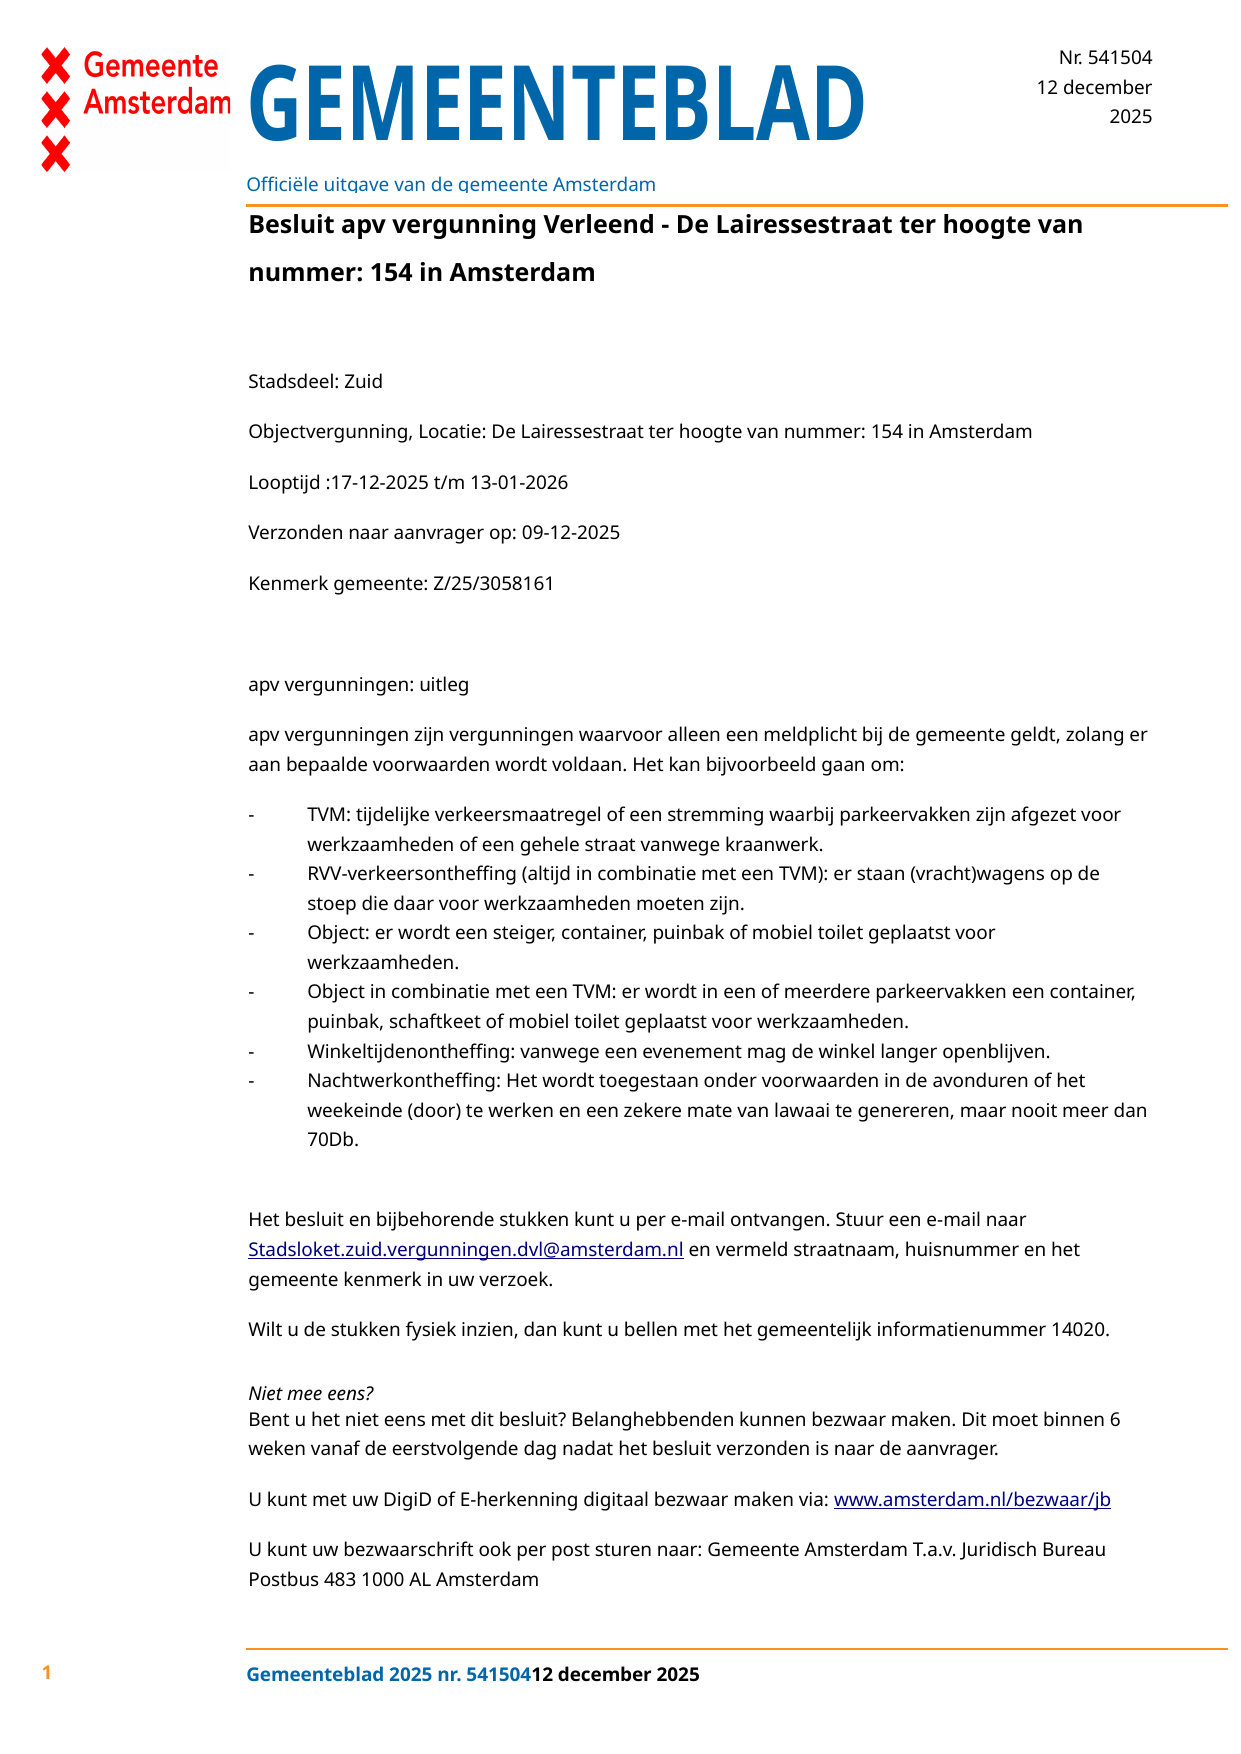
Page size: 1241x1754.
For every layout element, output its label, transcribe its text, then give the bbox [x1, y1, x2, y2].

text Looptijd :17-12-2025 t/m 13-01-2026 [248, 469, 1152, 495]
text Kenmerk gemeente: Z/25/3058161 [248, 570, 1152, 596]
text Niet mee eens? [248, 1380, 1152, 1406]
list Object in combinatie met een TVM: er wordt in een of meerdere parkeervakken een container, puinbak, schaftkeet of mobiel toilet geplaatst voor werkzaamheden. [248, 979, 1152, 1034]
list Winkeltijdenontheffing: vanwege een evenement mag de winkel langer openblijven. [248, 1038, 1152, 1064]
text Wilt u de stukken fysiek inzien, dan kunt u bellen met het gemeentelijk informatienummer 14020. [248, 1316, 1152, 1342]
text U kunt uw bezwaarschrift ook per post sturen naar: Gemeente Amsterdam T.a.v. Juridisch Bureau Postbus 483 1000 AL Amsterdam [248, 1536, 1152, 1592]
text apv vergunningen zijn vergunningen waarvoor alleen een meldplicht bij de gemeente geldt, zolang er aan bepaalde voorwaarden wordt voldaan. Het kan bijvoorbeeld gaan om: [248, 721, 1152, 777]
list RVV-verkeersontheffing (altijd in combinatie met een TVM): er staan (vracht)wagens op de stoep die daar voor werkzaamheden moeten zijn. [248, 860, 1152, 916]
text Besluit apv vergunning Verleend - De Lairessestraat ter hoogte van nummer: 154 in Amsterdam [248, 207, 1152, 288]
text Bent u het niet eens met dit besluit? Belanghebbenden kunnen bezwaar maken. Dit moet binnen 6 weken vanaf de eerstvolgende dag nadat het besluit verzonden is naar de aanvrager. [248, 1406, 1152, 1461]
list Nachtwerkontheffing: Het wordt toegestaan onder voorwaarden in de avonduren of het weekeinde (door) te werken en een zekere mate van lawaai te genereren, maar nooit meer dan 70Db. [248, 1067, 1152, 1152]
list Object: er wordt een steiger, container, puinbak of mobiel toilet geplaatst voor werkzaamheden. [248, 919, 1152, 975]
text Verzonden naar aanvrager op: 09-12-2025 [248, 519, 1152, 545]
picture [41, 47, 231, 172]
text Het besluit en bijbehorende stukken kunt u per e-mail ontvangen. Stuur een e-mail naar Stadsloket.zuid.vergunningen.dvl@amsterdam.nl en vermeld straatnaam, huisnummer en het gemeente kenmerk in uw verzoek. [248, 1207, 1152, 1292]
text Stadsdeel: Zuid [248, 368, 1152, 394]
text apv vergunningen: uitleg [248, 671, 1152, 697]
text U kunt met uw DigiD of E-herkenning digitaal bezwaar maken via: www.amsterdam.nl/bezwaar/jb [248, 1486, 1152, 1512]
list TVM: tijdelijke verkeersmaatregel of een stremming waarbij parkeervakken zijn afgezet voor werkzaamheden of een gehele straat vanwege kraanwerk. [248, 801, 1152, 857]
text Objectvergunning, Locatie: De Lairessestraat ter hoogte van nummer: 154 in Amsterdam [248, 419, 1152, 444]
